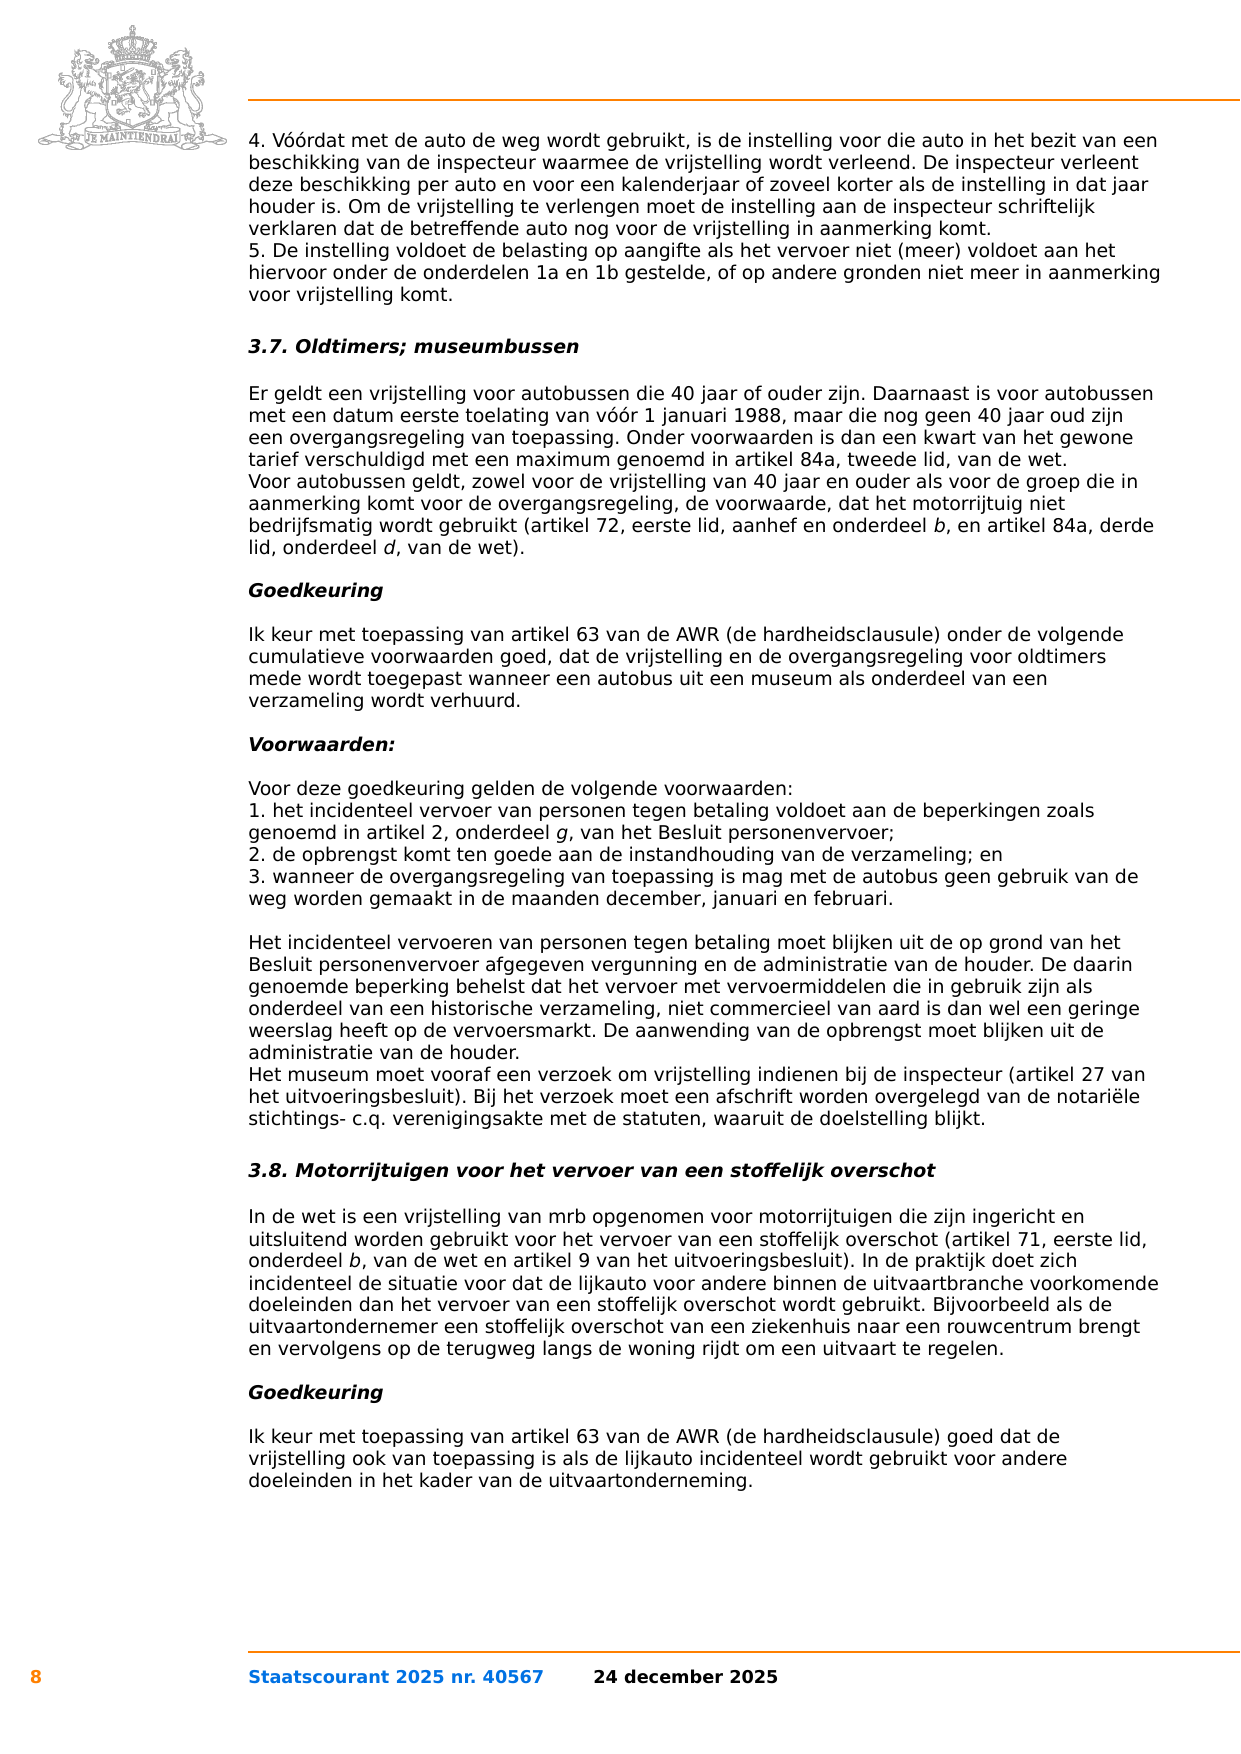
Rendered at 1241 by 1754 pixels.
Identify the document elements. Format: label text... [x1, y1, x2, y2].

subtitle 3.8. Motorrijtuigen voor het vervoer van een stoffelijk overschot [248, 1159, 1163, 1181]
text In de wet is een vrijstelling van mrb opgenomen voor motorrijtuigen die zijn ingericht en uitsluitend worden gebruikt voor het vervoer van een stoffelijk overschot (artikel 71, eerste lid, onderdeel b, van de wet en artikel 9 van het uitvoeringsbesluit). In de praktijk doet zich incidenteel de situatie voor dat de lijkauto voor andere binnen de uitvaartbranche voorkomende doeleinden dan het vervoer van een stoffelijk overschot wordt gebruikt. Bijvoorbeeld als de uitvaartondernemer een stoffelijk overschot van een ziekenhuis naar een rouwcentrum brengt en vervolgens op de terugweg langs de woning rijdt om een uitvaart te regelen. [248, 1206, 1163, 1360]
text 2. de opbrengst komt ten goede aan de instandhouding van de verzameling; en [248, 844, 1163, 866]
text 1. het incidenteel vervoer van personen tegen betaling voldoet aan de beperkingen zoals genoemd in artikel 2, onderdeel g, van het Besluit personenvervoer; [248, 800, 1163, 844]
subtitle Goedkeuring [248, 580, 1163, 602]
text Het museum moet vooraf een verzoek om vrijstelling indienen bij de inspecteur (artikel 27 van het uitvoeringsbesluit). Bij het verzoek moet een afschrift worden overgelegd van de notariële stichtings- c.q. verenigingsakte met de statuten, waaruit de doelstelling blijkt. [248, 1063, 1163, 1129]
text Ik keur met toepassing van artikel 63 van de AWR (de hardheidsclausule) goed dat de vrijstelling ook van toepassing is als de lijkauto incidenteel wordt gebruikt voor andere doeleinden in het kader van de uitvaartonderneming. [248, 1426, 1163, 1492]
text 3. wanneer de overgangsregeling van toepassing is mag met de autobus geen gebruik van de weg worden gemaakt in de maanden december, januari en februari. [248, 866, 1163, 910]
subtitle 3.7. Oldtimers; museumbussen [248, 336, 1163, 358]
text Ik keur met toepassing van artikel 63 van de AWR (de hardheidsclausule) onder de volgende cumulatieve voorwaarden goed, dat de vrijstelling en de overgangsregeling voor oldtimers mede wordt toegepast wanneer een autobus uit een museum als onderdeel van een verzameling wordt verhuurd. [248, 624, 1163, 712]
text Voor autobussen geldt, zowel voor de vrijstelling van 40 jaar en ouder als voor de groep die in aanmerking komt voor de overgangsregeling, de voorwaarde, dat het motorrijtuig niet bedrijfsmatig wordt gebruikt (artikel 72, eerste lid, aanhef en onderdeel b, en artikel 84a, derde lid, onderdeel d, van de wet). [248, 471, 1163, 558]
picture [38, 25, 227, 150]
subtitle Goedkeuring [248, 1382, 1163, 1404]
text 4. Vóórdat met de auto de weg wordt gebruikt, is de instelling voor die auto in het bezit van een beschikking van de inspecteur waarmee de vrijstelling wordt verleend. De inspecteur verleent deze beschikking per auto en voor een kalenderjaar of zoveel korter als de instelling in dat jaar houder is. Om de vrijstelling te verlengen moet de instelling aan de inspecteur schriftelijk verklaren dat de betreffende auto nog voor de vrijstelling in aanmerking komt. [248, 130, 1163, 240]
text Er geldt een vrijstelling voor autobussen die 40 jaar of ouder zijn. Daarnaast is voor autobussen met een datum eerste toelating van vóór 1 januari 1988, maar die nog geen 40 jaar oud zijn een overgangsregeling van toepassing. Onder voorwaarden is dan een kwart van het gewone tarief verschuldigd met een maximum genoemd in artikel 84a, tweede lid, van de wet. [248, 383, 1163, 471]
subtitle Voorwaarden: [248, 734, 1163, 756]
text 5. De instelling voldoet de belasting op aangifte als het vervoer niet (meer) voldoet aan het hiervoor onder de onderdelen 1a en 1b gestelde, of op andere gronden niet meer in aanmerking voor vrijstelling komt. [248, 240, 1163, 306]
text Het incidenteel vervoeren van personen tegen betaling moet blijken uit de op grond van het Besluit personenvervoer afgegeven vergunning en de administratie van de houder. De daarin genoemde beperking behelst dat het vervoer met vervoermiddelen die in gebruik zijn als onderdeel van een historische verzameling, niet commercieel van aard is dan wel een geringe weerslag heeft op de vervoersmarkt. De aanwending van de opbrengst moet blijken uit de administratie van de houder. [248, 932, 1163, 1063]
text Voor deze goedkeuring gelden de volgende voorwaarden: [248, 778, 1163, 800]
